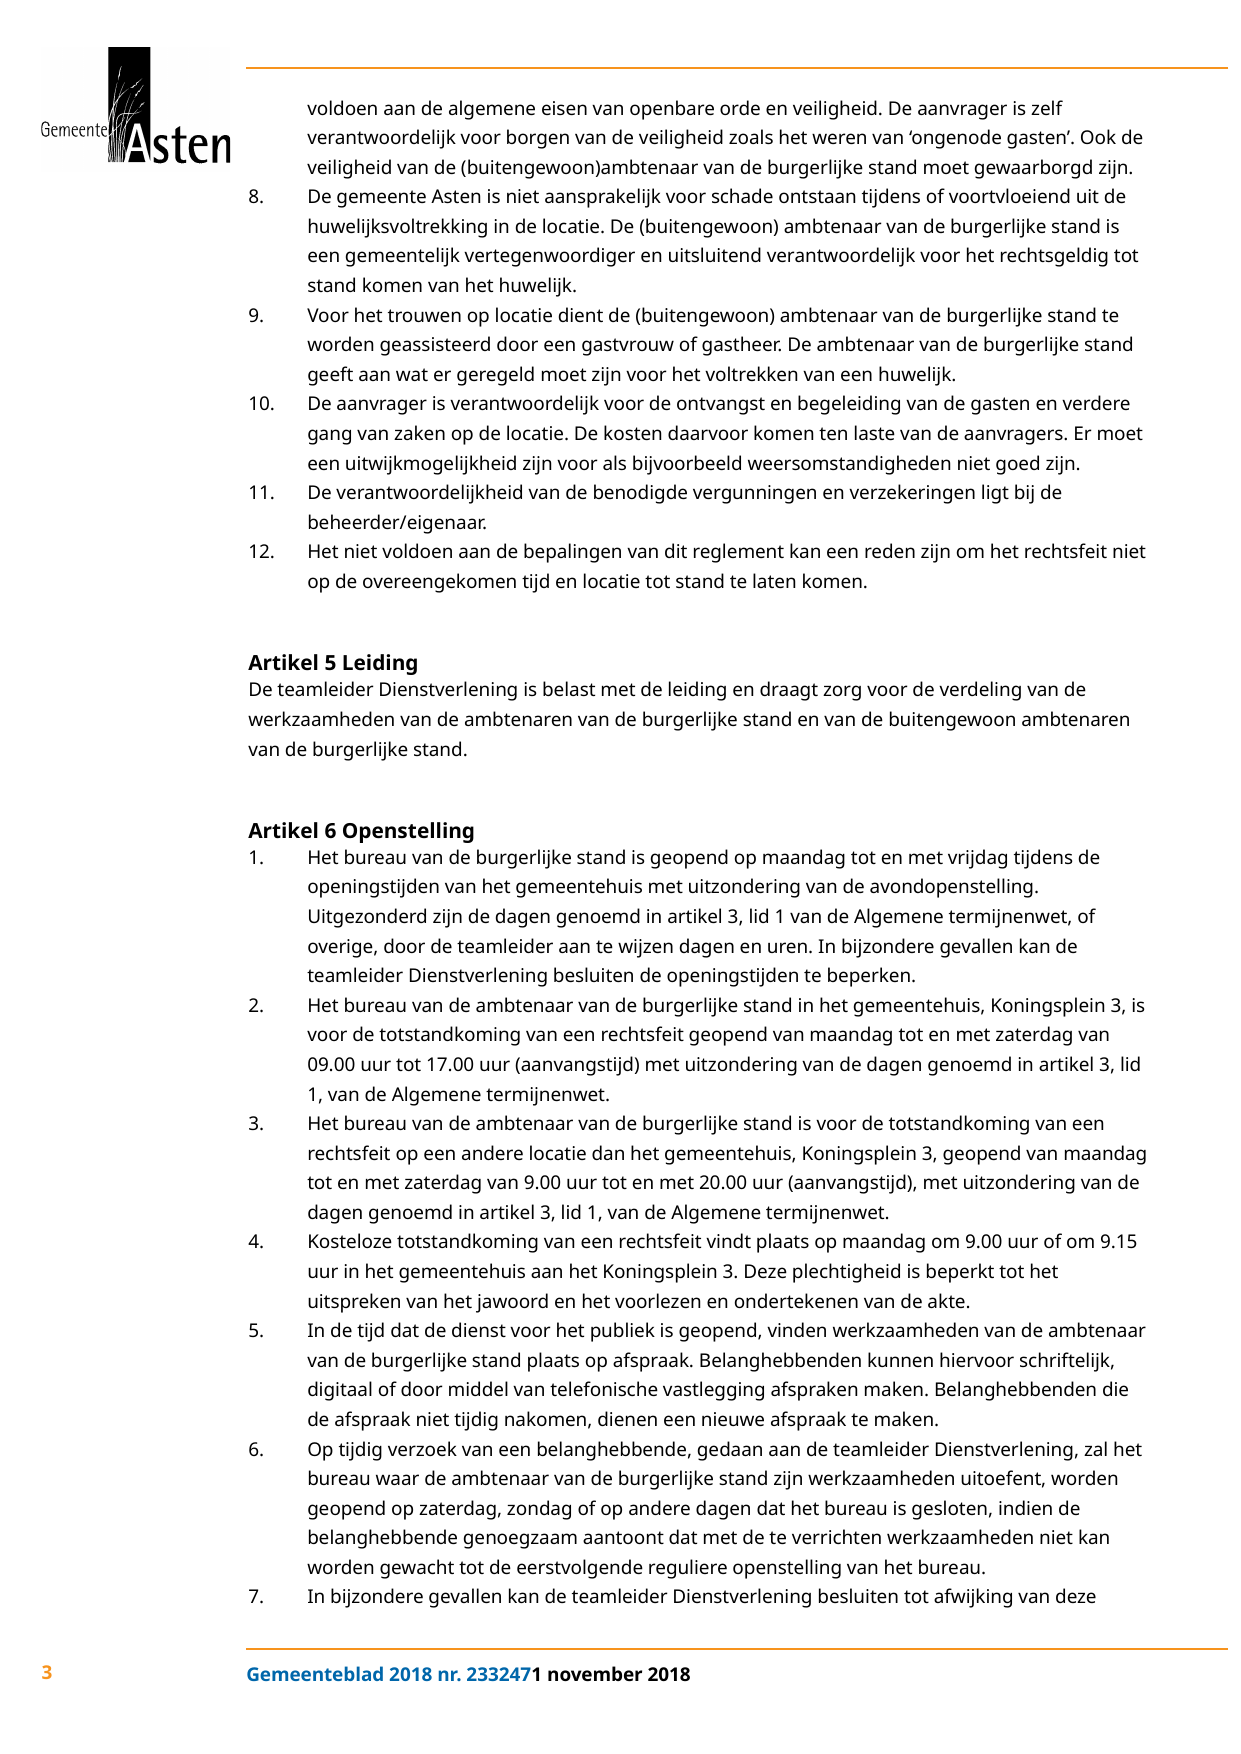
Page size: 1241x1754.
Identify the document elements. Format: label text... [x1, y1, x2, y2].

list Voor het trouwen op locatie dient de (buitengewoon) ambtenaar van de burgerlijke stand te worden geassisteerd door een gastvrouw of gastheer. De ambtenaar van de burgerlijke stand geeft aan wat er geregeld moet zijn voor het voltrekken van een huwelijk. [248, 302, 1152, 387]
text De teamleider Dienstverlening is belast met de leiding en draagt zorg voor de verdeling van de werkzaamheden van de ambtenaren van de burgerlijke stand en van de buitengewoon ambtenaren van de burgerlijke stand. [248, 677, 1152, 761]
list Het niet voldoen aan de bepalingen van dit reglement kan een reden zijn om het rechtsfeit niet op de overeengekomen tijd en locatie tot stand te laten komen. [248, 538, 1152, 594]
list Op tijdig verzoek van een belanghebbende, gedaan aan de teamleider Dienstverlening, zal het bureau waar de ambtenaar van de burgerlijke stand zijn werkzaamheden uitoefent, worden geopend op zaterdag, zondag of op andere dagen dat het bureau is gesloten, indien de belanghebbende genoegzaam aantoont dat met de te verrichten werkzaamheden niet kan worden gewacht tot de eerstvolgende reguliere openstelling van het bureau. [248, 1436, 1152, 1580]
list De gemeente Asten is niet aansprakelijk voor schade ontstaan tijdens of voortvloeiend uit de huwelijksvoltrekking in de locatie. De (buitengewoon) ambtenaar van de burgerlijke stand is een gemeentelijk vertegenwoordiger en uitsluitend verantwoordelijk voor het rechtsgeldig tot stand komen van het huwelijk. [248, 183, 1152, 298]
list Het bureau van de burgerlijke stand is geopend op maandag tot en met vrijdag tijdens de openingstijden van het gemeentehuis met uitzondering van de avondopenstelling. Uitgezonderd zijn de dagen genoemd in artikel 3, lid 1 van de Algemene termijnenwet, of overige, door de teamleider aan te wijzen dagen en uren. In bijzondere gevallen kan de teamleider Dienstverlening besluiten de openingstijden te beperken. [248, 844, 1152, 988]
list In bijzondere gevallen kan de teamleider Dienstverlening besluiten tot afwijking van deze [248, 1584, 1152, 1609]
picture [41, 47, 231, 172]
list voldoen aan de algemene eisen van openbare orde en veiligheid. De aanvrager is zelf verantwoordelijk voor borgen van de veiligheid zoals het weren van ‘ongenode gasten’. Ook de veiligheid van de (buitengewoon)ambtenaar van de burgerlijke stand moet gewaarborgd zijn. [248, 95, 1152, 180]
list De aanvrager is verantwoordelijk voor de ontvangst en begeleiding van de gasten en verdere gang van zaken op de locatie. De kosten daarvoor komen ten laste van de aanvragers. Er moet een uitwijkmogelijkheid zijn voor als bijvoorbeeld weersomstandigheden niet goed zijn. [248, 391, 1152, 476]
list Het bureau van de ambtenaar van de burgerlijke stand in het gemeentehuis, Koningsplein 3, is voor de totstandkoming van een rechtsfeit geopend van maandag tot en met zaterdag van 09.00 uur tot 17.00 uur (aanvangstijd) met uitzondering van de dagen genoemd in artikel 3, lid 1, van de Algemene termijnenwet. [248, 992, 1152, 1107]
list Kosteloze totstandkoming van een rechtsfeit vindt plaats op maandag om 9.00 uur of om 9.15 uur in het gemeentehuis aan het Koningsplein 3. Deze plechtigheid is beperkt tot het uitspreken van het jawoord en het voorlezen en ondertekenen van de akte. [248, 1229, 1152, 1314]
list In de tijd dat de dienst voor het publiek is geopend, vinden werkzaamheden van de ambtenaar van de burgerlijke stand plaats op afspraak. Belanghebbenden kunnen hiervoor schriftelijk, digitaal of door middel van telefonische vastlegging afspraken maken. Belanghebbenden die de afspraak niet tijdig nakomen, dienen een nieuwe afspraak te maken. [248, 1317, 1152, 1432]
list Het bureau van de ambtenaar van de burgerlijke stand is voor de totstandkoming van een rechtsfeit op een andere locatie dan het gemeentehuis, Koningsplein 3, geopend van maandag tot en met zaterdag van 9.00 uur tot en met 20.00 uur (aanvangstijd), met uitzondering van de dagen genoemd in artikel 3, lid 1, van de Algemene termijnenwet. [248, 1110, 1152, 1225]
text Artikel 6 Openstelling [248, 816, 1152, 844]
list De verantwoordelijkheid van de benodigde vergunningen en verzekeringen ligt bij de beheerder/eigenaar. [248, 479, 1152, 535]
text Artikel 5 Leiding [248, 648, 1152, 677]
